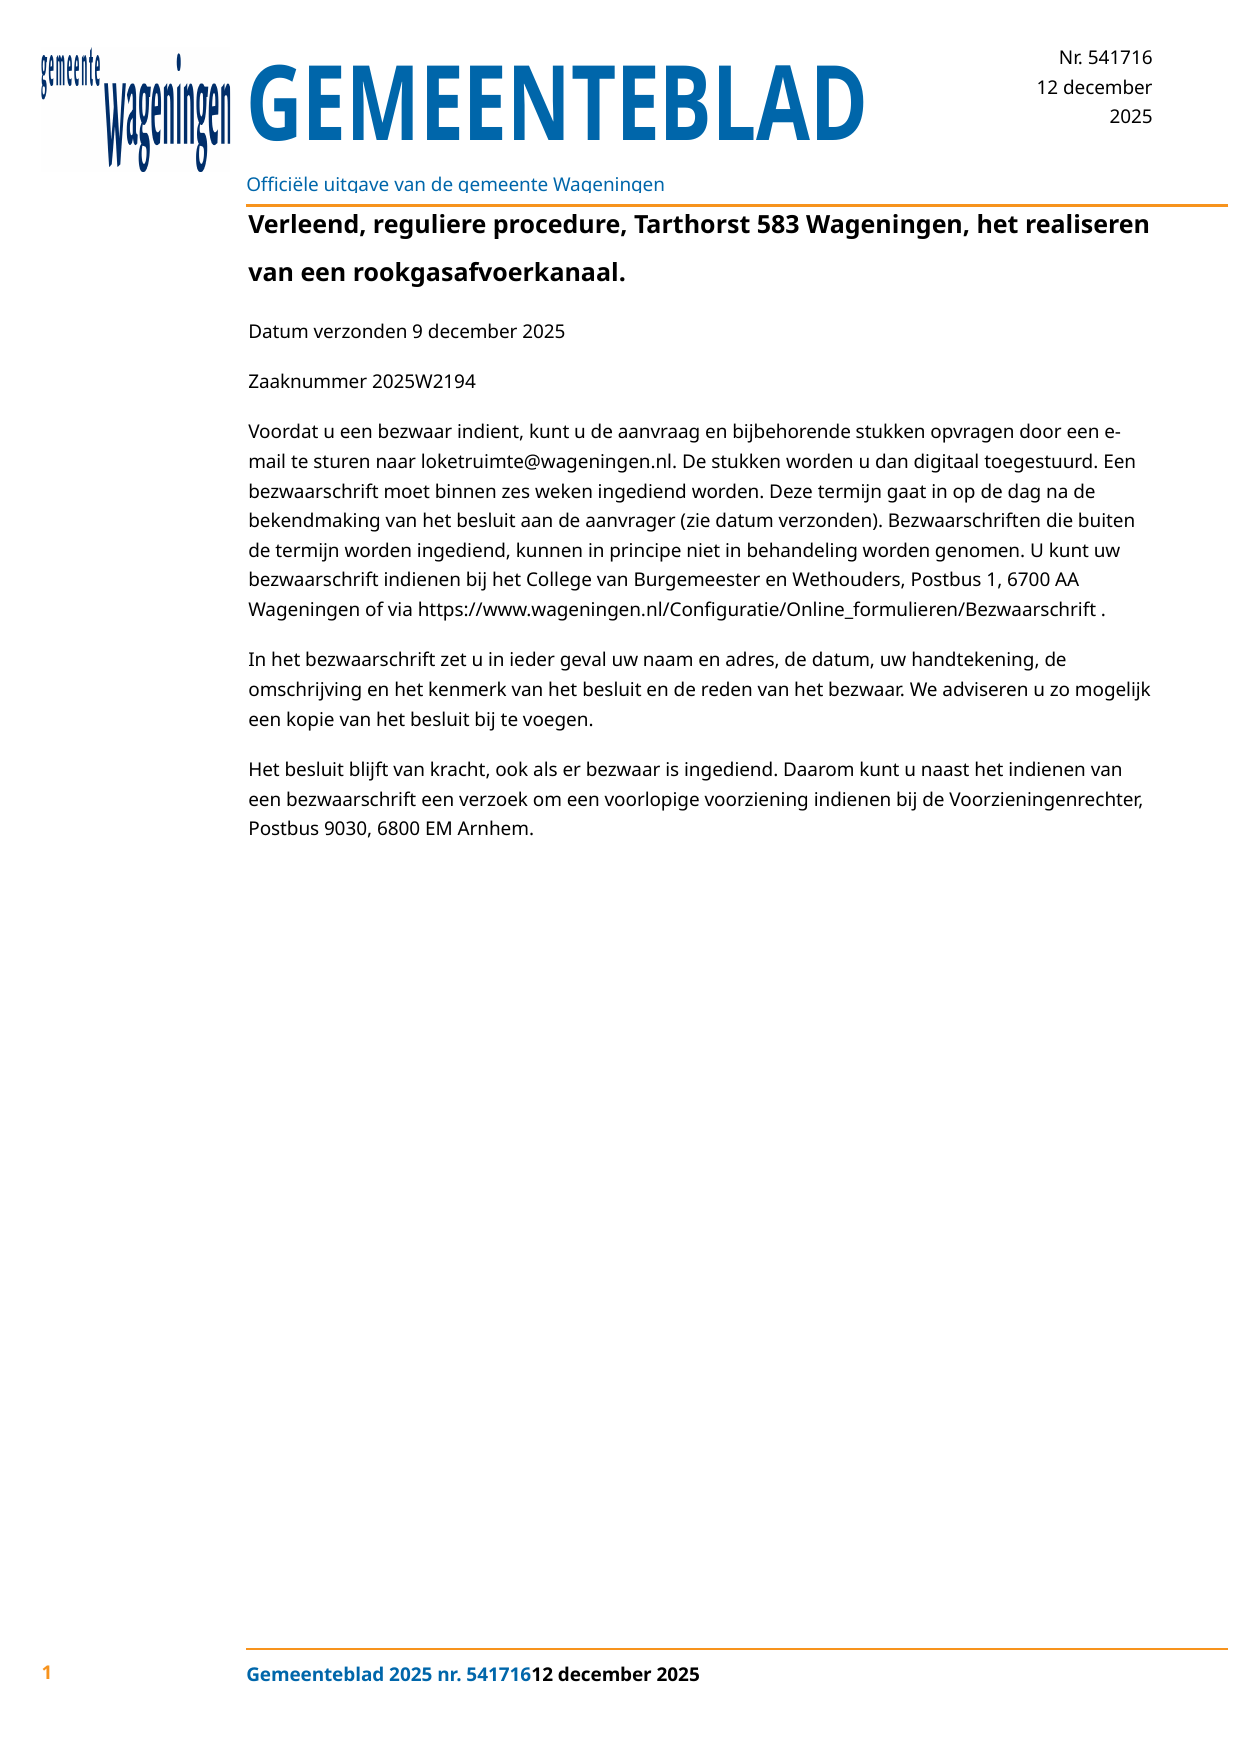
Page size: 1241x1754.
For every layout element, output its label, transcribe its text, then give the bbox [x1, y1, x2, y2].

text Zaaknummer 2025W2194 [248, 368, 1152, 394]
text Voordat u een bezwaar indient, kunt u de aanvraag en bijbehorende stukken opvragen door een e-mail te sturen naar loketruimte@wageningen.nl. De stukken worden u dan digitaal toegestuurd. Een bezwaarschrift moet binnen zes weken ingediend worden. Deze termijn gaat in op de dag na de bekendmaking van het besluit aan de aanvrager (zie datum verzonden). Bezwaarschriften die buiten de termijn worden ingediend, kunnen in principe niet in behandeling worden genomen. U kunt uw bezwaarschrift indienen bij het College van Burgemeester en Wethouders, Postbus 1, 6700 AA Wageningen of via https://www.wageningen.nl/Configuratie/Online_formulieren/Bezwaarschrift . [248, 419, 1152, 622]
text Het besluit blijft van kracht, ook als er bezwaar is ingediend. Daarom kunt u naast het indienen van een bezwaarschrift een verzoek om een voorlopige voorziening indienen bij de Voorzieningenrechter, Postbus 9030, 6800 EM Arnhem. [248, 756, 1152, 841]
text In het bezwaarschrift zet u in ieder geval uw naam en adres, de datum, uw handtekening, de omschrijving en het kenmerk van het besluit en de reden van het bezwaar. We adviseren u zo mogelijk een kopie van het besluit bij te voegen. [248, 647, 1152, 732]
picture [41, 47, 231, 172]
text Datum verzonden 9 december 2025 [248, 318, 1152, 344]
text Verleend, reguliere procedure, Tarthorst 583 Wageningen, het realiseren van een rookgasafvoerkanaal. [248, 207, 1152, 288]
